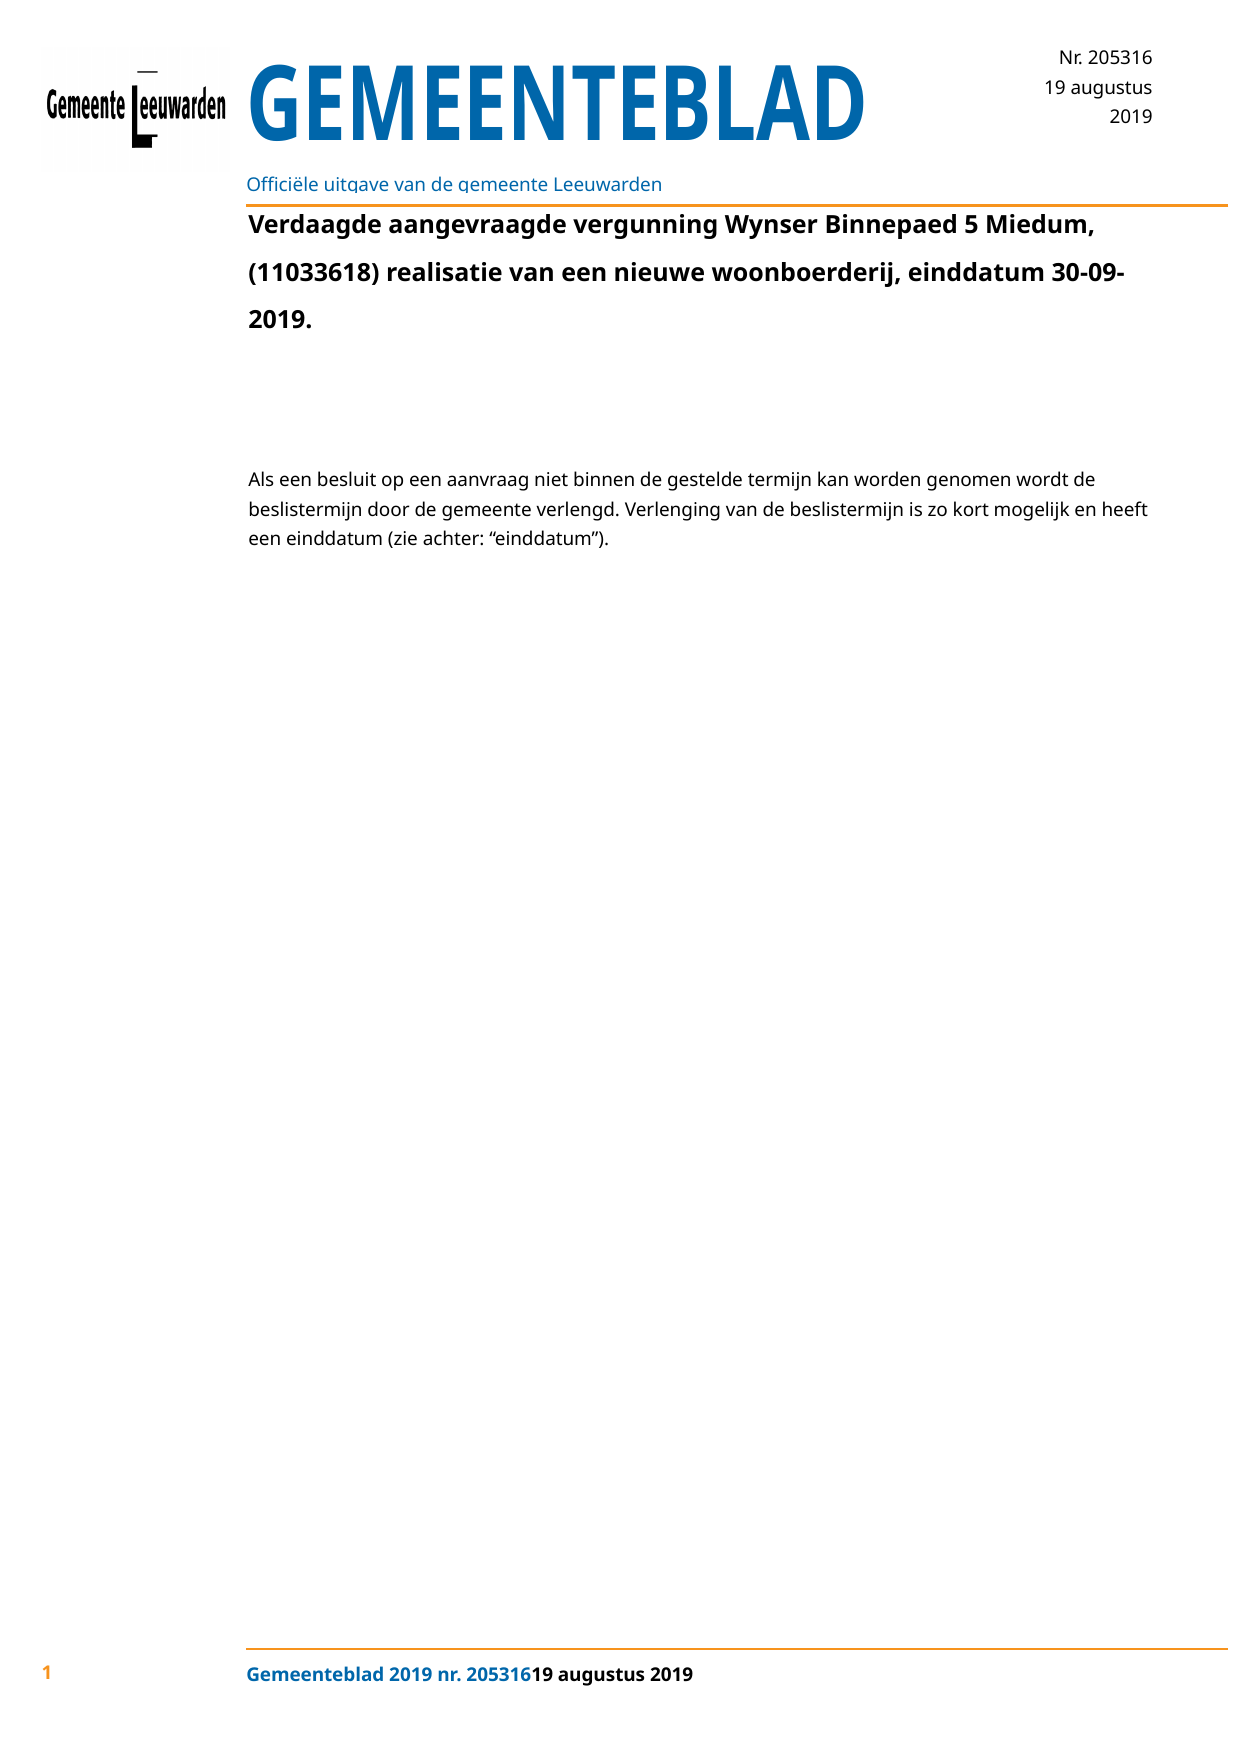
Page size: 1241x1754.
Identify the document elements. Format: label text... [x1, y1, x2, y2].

picture [41, 47, 231, 172]
text Verdaagde aangevraagde vergunning Wynser Binnepaed 5 Miedum, (11033618) realisatie van een nieuwe woonboerderij, einddatum 30-09-2019. [248, 207, 1152, 336]
text Als een besluit op een aanvraag niet binnen de gestelde termijn kan worden genomen wordt de beslistermijn door de gemeente verlengd. Verlenging van de beslistermijn is zo kort mogelijk en heeft een einddatum (zie achter: “einddatum”). [248, 466, 1152, 551]
